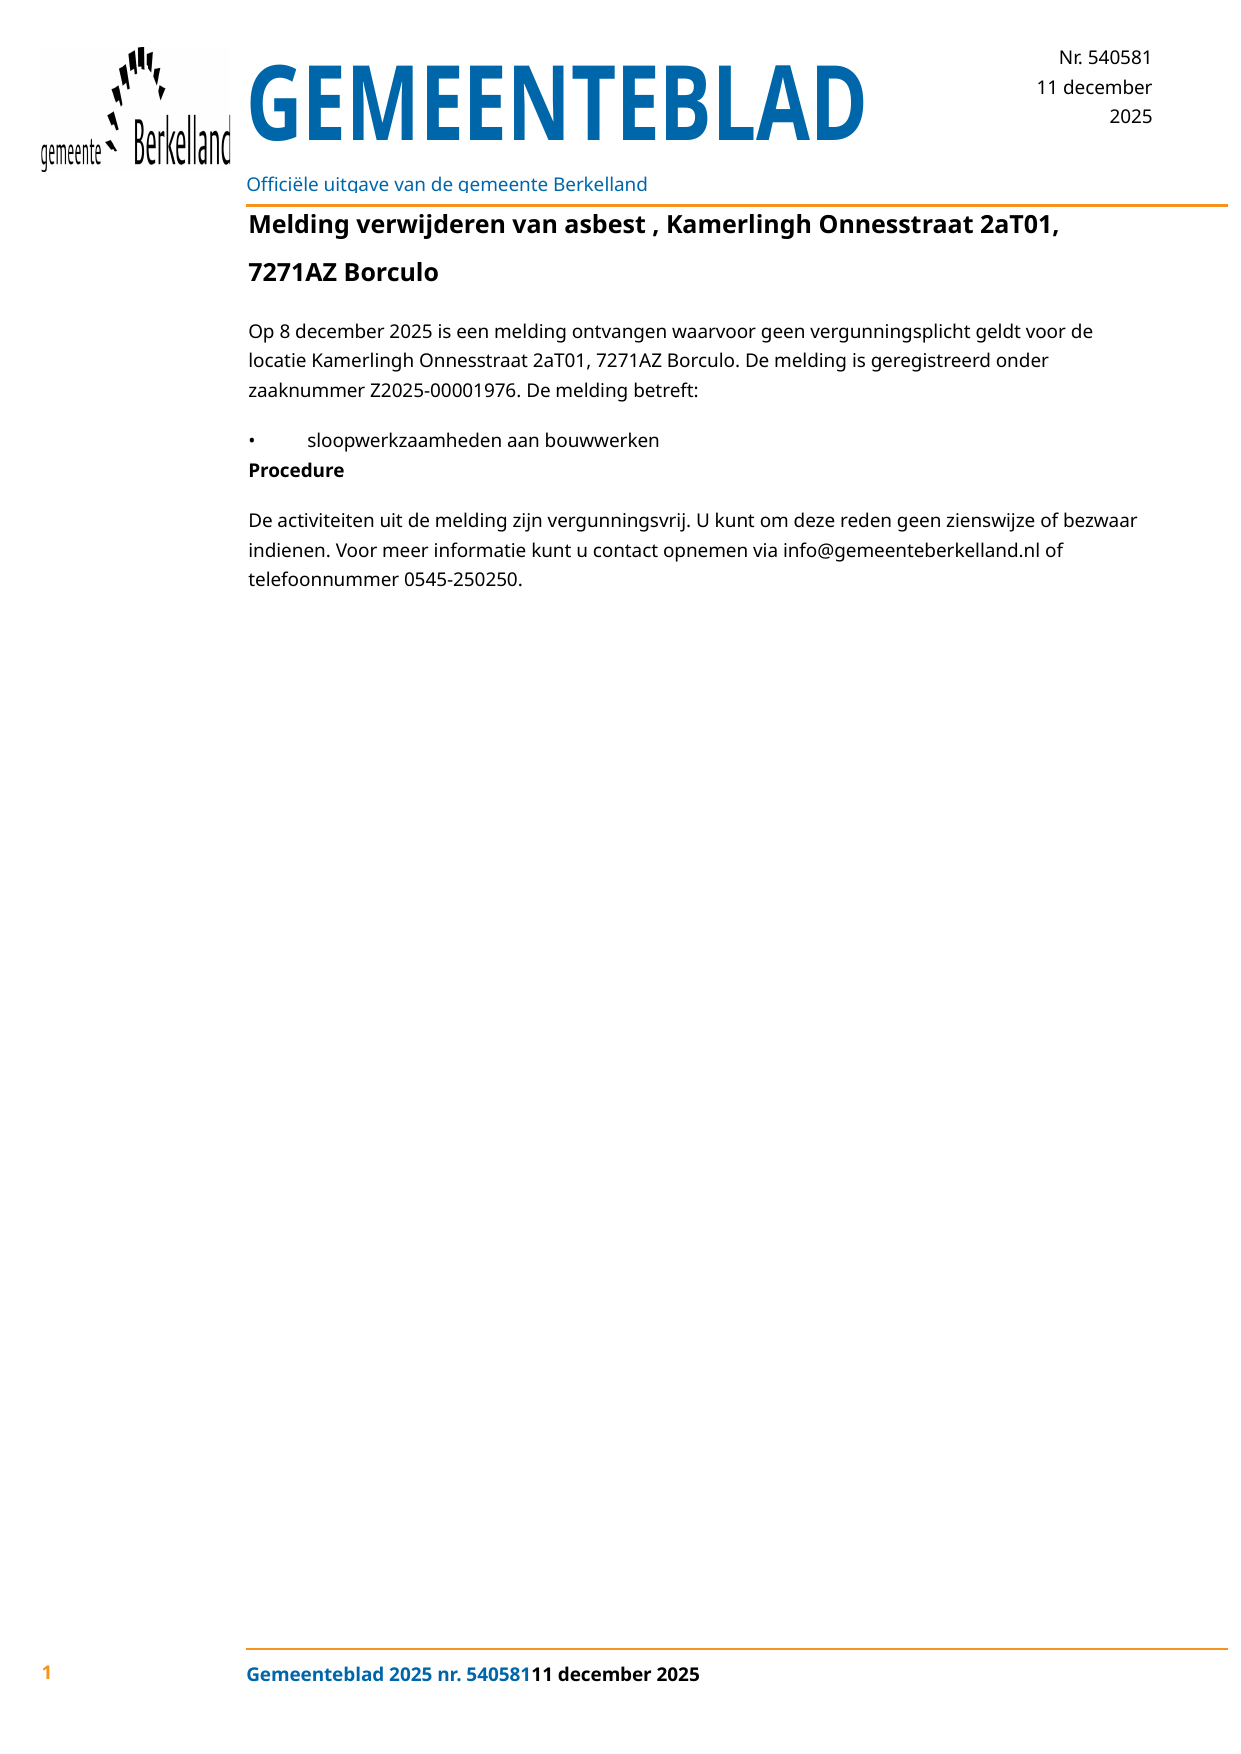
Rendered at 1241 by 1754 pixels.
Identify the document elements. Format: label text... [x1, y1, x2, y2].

text Melding verwijderen van asbest , Kamerlingh Onnesstraat 2aT01, 7271AZ Borculo [248, 207, 1152, 288]
picture [41, 47, 231, 172]
text Op 8 december 2025 is een melding ontvangen waarvoor geen vergunningsplicht geldt voor de locatie Kamerlingh Onnesstraat 2aT01, 7271AZ Borculo. De melding is geregistreerd onder zaaknummer Z2025-00001976. De melding betreft: [248, 318, 1152, 403]
text Procedure [248, 457, 1152, 483]
text De activiteiten uit de melding zijn vergunningsvrij. U kunt om deze reden geen zienswijze of bezwaar indienen. Voor meer informatie kunt u contact opnemen via info@gemeenteberkelland.nl of telefoonnummer 0545-250250. [248, 507, 1152, 592]
list sloopwerkzaamheden aan bouwwerken [248, 427, 1152, 453]
